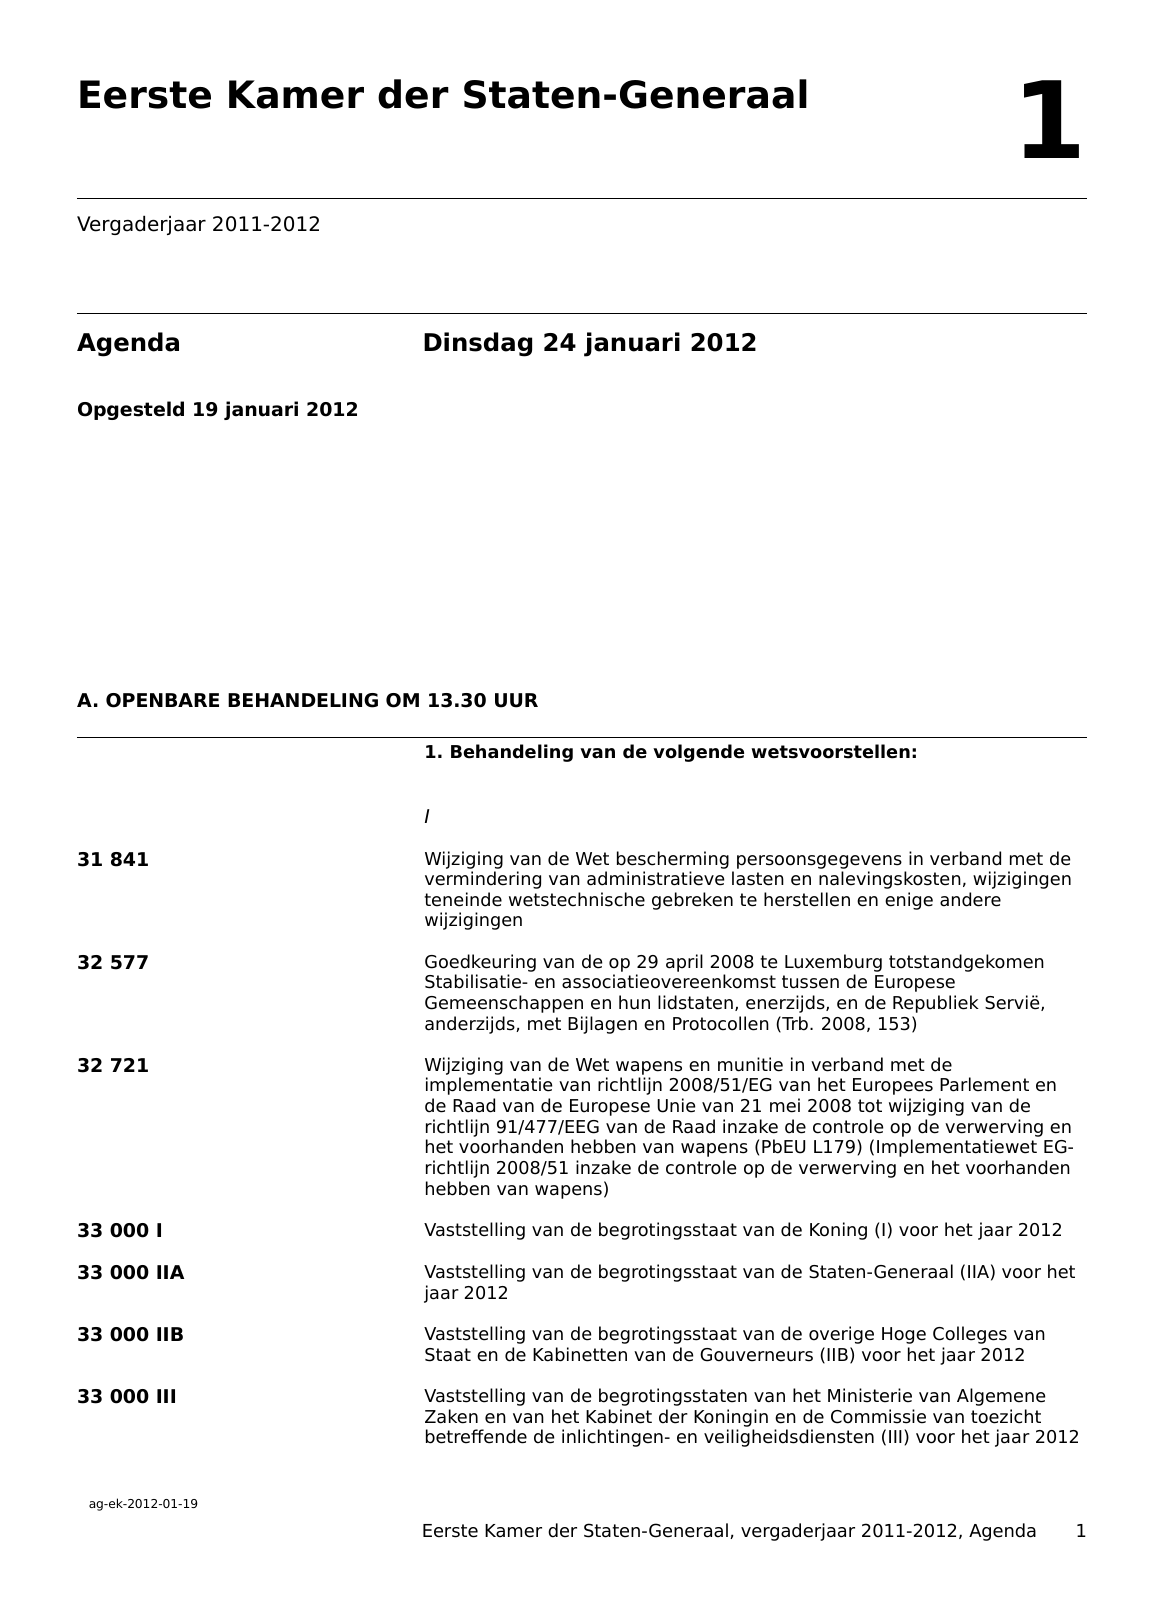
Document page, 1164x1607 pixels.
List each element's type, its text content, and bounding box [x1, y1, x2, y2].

table_cell [77, 1448, 401, 1468]
table_cell [77, 763, 401, 784]
table_cell Wijziging van de Wet wapens en munitie in verband met de implementatie van richtlijn 2008/51/EG van het Europees Parlement en de Raad van de Europese Unie van 21 mei 2008 tot wijziging van de richtlijn 91/477/EEG van de Raad inzake de controle op de verwerving en het voorhanden hebben van wapens (PbEU L179) (Implementatiewet EG-richtlijn 2008/51 inzake de controle op de verwerving en het voorhanden hebben van wapens) [418, 1055, 1087, 1199]
table_cell Goedkeuring van de op 29 april 2008 te Luxemburg totstandgekomen Stabilisatie- en associatieovereenkomst tussen de Europese Gemeenschappen en hun lidstaten, enerzijds, en de Republiek Servië, anderzijds, met Bijlagen en Protocollen (Trb. 2008, 153) [418, 952, 1087, 1034]
table_header [77, 738, 401, 763]
table_cell Dinsdag 24 januari 2012 [422, 314, 1087, 357]
table_cell [77, 828, 401, 848]
table_cell [418, 1304, 1087, 1324]
table_cell Vaststelling van de begrotingsstaat van de Koning (I) voor het jaar 2012 [418, 1220, 1087, 1242]
text ag-ek-2012-01-19 [88, 1497, 323, 1511]
table_cell Wijziging van de Wet bescherming persoonsgegevens in verband met de vermindering van administratieve lasten en nalevingskosten, wijzigingen teneinde wetstechnische gebreken te herstellen en enige andere wijzigingen [418, 849, 1087, 931]
table_cell [401, 1055, 418, 1199]
table_header [401, 738, 418, 763]
table_cell [418, 1365, 1087, 1386]
table_cell 32 577 [77, 952, 401, 1034]
table_cell [401, 1034, 418, 1055]
table_cell [401, 1199, 418, 1220]
table_cell [401, 1220, 418, 1242]
table_cell [401, 1324, 418, 1365]
table_cell [418, 1448, 1087, 1468]
table_cell 33 000 I [77, 1220, 401, 1242]
table_header 1. Behandeling van de volgende wetsvoorstellen: [418, 738, 1087, 763]
table_cell [418, 828, 1087, 848]
table_cell 33 000 III [77, 1386, 401, 1448]
table_cell [418, 1242, 1087, 1262]
table_header 1 [886, 59, 1087, 198]
table_cell 33 000 IIA [77, 1262, 401, 1303]
table_header Eerste Kamer der Staten-Generaal [77, 59, 886, 198]
table_cell [401, 1448, 418, 1468]
table_cell [418, 931, 1087, 952]
table_cell [401, 952, 418, 1034]
table_cell [418, 1034, 1087, 1055]
table_cell [401, 1262, 418, 1303]
table_cell I [418, 784, 1087, 828]
table_cell [401, 1304, 418, 1324]
table_cell [77, 1365, 401, 1386]
table_cell [418, 1199, 1087, 1220]
table_cell [418, 763, 1087, 784]
table_cell 33 000 IIB [77, 1324, 401, 1365]
subtitle A. OPENBARE BEHANDELING OM 13.30 UUR [77, 690, 1087, 712]
table_cell [401, 1365, 418, 1386]
table_cell [77, 1034, 401, 1055]
table_cell Vaststelling van de begrotingsstaat van de Staten-Generaal (IIA) voor het jaar 2012 [418, 1262, 1087, 1303]
table_cell Vaststelling van de begrotingsstaten van het Ministerie van Algemene Zaken en van het Kabinet der Koningin en de Commissie van toezicht betreffende de inlichtingen- en veiligheidsdiensten (III) voor het jaar 2012 [418, 1386, 1087, 1448]
table_cell [77, 931, 401, 952]
text Opgesteld 19 januari 2012 [77, 399, 1087, 421]
table_cell Agenda [77, 314, 422, 357]
table_cell [401, 1386, 418, 1448]
table_cell [401, 784, 418, 828]
table_cell [401, 931, 418, 952]
table_cell 31 841 [77, 849, 401, 931]
table_cell [401, 849, 418, 931]
table_cell [401, 763, 418, 784]
table_cell [401, 1242, 418, 1262]
table_cell [77, 1242, 401, 1262]
table_cell Vergaderjaar 2011-2012 [77, 199, 1087, 313]
table_cell [77, 784, 401, 828]
table_cell [77, 1304, 401, 1324]
table_cell [77, 1199, 401, 1220]
table_cell [401, 828, 418, 848]
table_cell Vaststelling van de begrotingsstaat van de overige Hoge Colleges van Staat en de Kabinetten van de Gouverneurs (IIB) voor het jaar 2012 [418, 1324, 1087, 1365]
table_cell 32 721 [77, 1055, 401, 1199]
